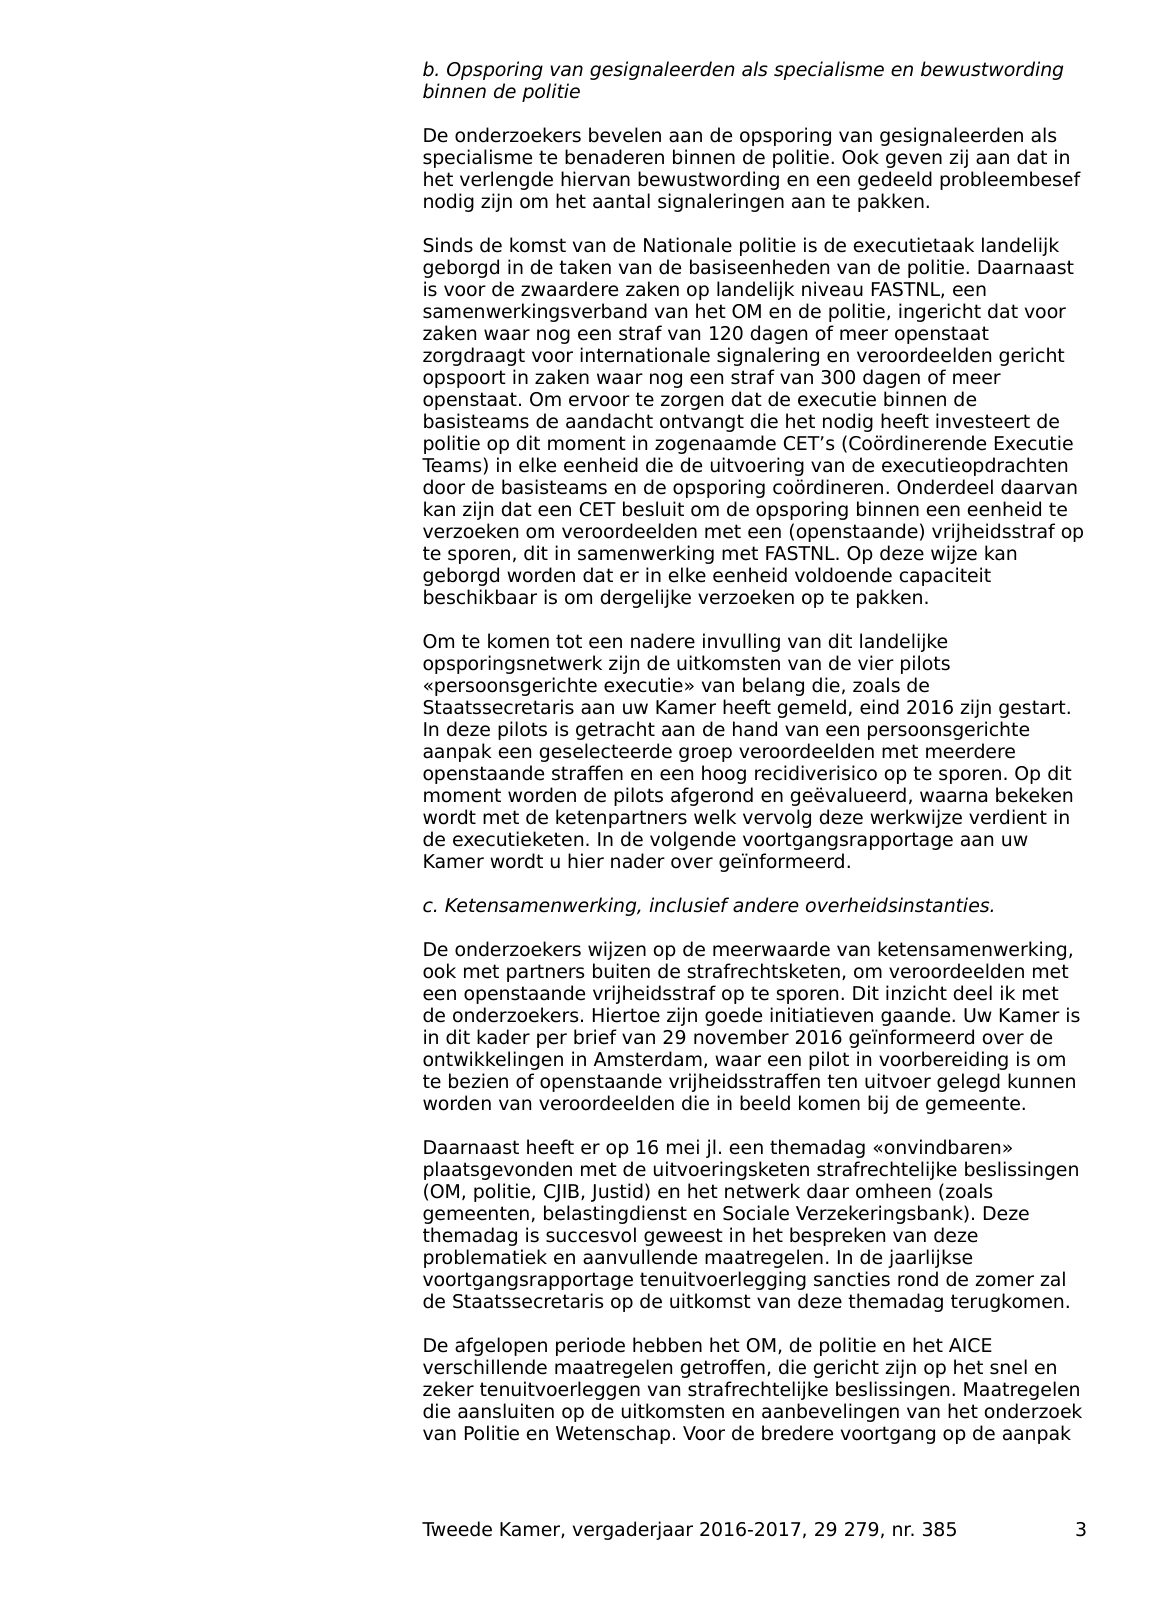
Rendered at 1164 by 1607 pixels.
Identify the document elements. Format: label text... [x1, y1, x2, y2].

text Sinds de komst van de Nationale politie is de executietaak landelijk geborgd in de taken van de basiseenheden van de politie. Daarnaast is voor de zwaardere zaken op landelijk niveau FASTNL, een samenwerkingsverband van het OM en de politie, ingericht dat voor zaken waar nog een straf van 120 dagen of meer openstaat zorgdraagt voor internationale signalering en veroordeelden gericht opspoort in zaken waar nog een straf van 300 dagen of meer openstaat. Om ervoor te zorgen dat de executie binnen de basisteams de aandacht ontvangt die het nodig heeft investeert de politie op dit moment in zogenaamde CET’s (Coördinerende Executie Teams) in elke eenheid die de uitvoering van de executieopdrachten door de basisteams en de opsporing coördineren. Onderdeel daarvan kan zijn dat een CET besluit om de opsporing binnen een eenheid te verzoeken om veroordeelden met een (openstaande) vrijheidsstraf op te sporen, dit in samenwerking met FASTNL. Op deze wijze kan geborgd worden dat er in elke eenheid voldoende capaciteit beschikbaar is om dergelijke verzoeken op te pakken. [422, 235, 1087, 609]
text De afgelopen periode hebben het OM, de politie en het AICE verschillende maatregelen getroffen, die gericht zijn op het snel en zeker tenuitvoerleggen van strafrechtelijke beslissingen. Maatregelen die aansluiten op de uitkomsten en aanbevelingen van het onderzoek van Politie en Wetenschap. Voor de bredere voortgang op de aanpak [422, 1335, 1087, 1445]
subtitle c. Ketensamenwerking, inclusief andere overheidsinstanties. [422, 895, 1087, 917]
text De onderzoekers wijzen op de meerwaarde van ketensamenwerking, ook met partners buiten de strafrechtsketen, om veroordeelden met een openstaande vrijheidsstraf op te sporen. Dit inzicht deel ik met de onderzoekers. Hiertoe zijn goede initiatieven gaande. Uw Kamer is in dit kader per brief van 29 november 2016 geïnformeerd over de ontwikkelingen in Amsterdam, waar een pilot in voorbereiding is om te bezien of openstaande vrijheidsstraffen ten uitvoer gelegd kunnen worden van veroordeelden die in beeld komen bij de gemeente. [422, 939, 1087, 1115]
text Daarnaast heeft er op 16 mei jl. een themadag «onvindbaren» plaatsgevonden met de uitvoeringsketen strafrechtelijke beslissingen (OM, politie, CJIB, Justid) en het netwerk daar omheen (zoals gemeenten, belastingdienst en Sociale Verzekeringsbank). Deze themadag is succesvol geweest in het bespreken van deze problematiek en aanvullende maatregelen. In de jaarlijkse voortgangsrapportage tenuitvoerlegging sancties rond de zomer zal de Staatssecretaris op de uitkomst van deze themadag terugkomen. [422, 1137, 1087, 1313]
text De onderzoekers bevelen aan de opsporing van gesignaleerden als specialisme te benaderen binnen de politie. Ook geven zij aan dat in het verlengde hiervan bewustwording en een gedeeld probleembesef nodig zijn om het aantal signaleringen aan te pakken. [422, 125, 1087, 213]
subtitle b. Opsporing van gesignaleerden als specialisme en bewustwording binnen de politie [422, 59, 1087, 103]
text Om te komen tot een nadere invulling van dit landelijke opsporingsnetwerk zijn de uitkomsten van de vier pilots «persoonsgerichte executie» van belang die, zoals de Staatssecretaris aan uw Kamer heeft gemeld, eind 2016 zijn gestart. In deze pilots is getracht aan de hand van een persoonsgerichte aanpak een geselecteerde groep veroordeelden met meerdere openstaande straffen en een hoog recidiverisico op te sporen. Op dit moment worden de pilots afgerond en geëvalueerd, waarna bekeken wordt met de ketenpartners welk vervolg deze werkwijze verdient in de executieketen. In de volgende voortgangsrapportage aan uw Kamer wordt u hier nader over geïnformeerd. [422, 631, 1087, 873]
